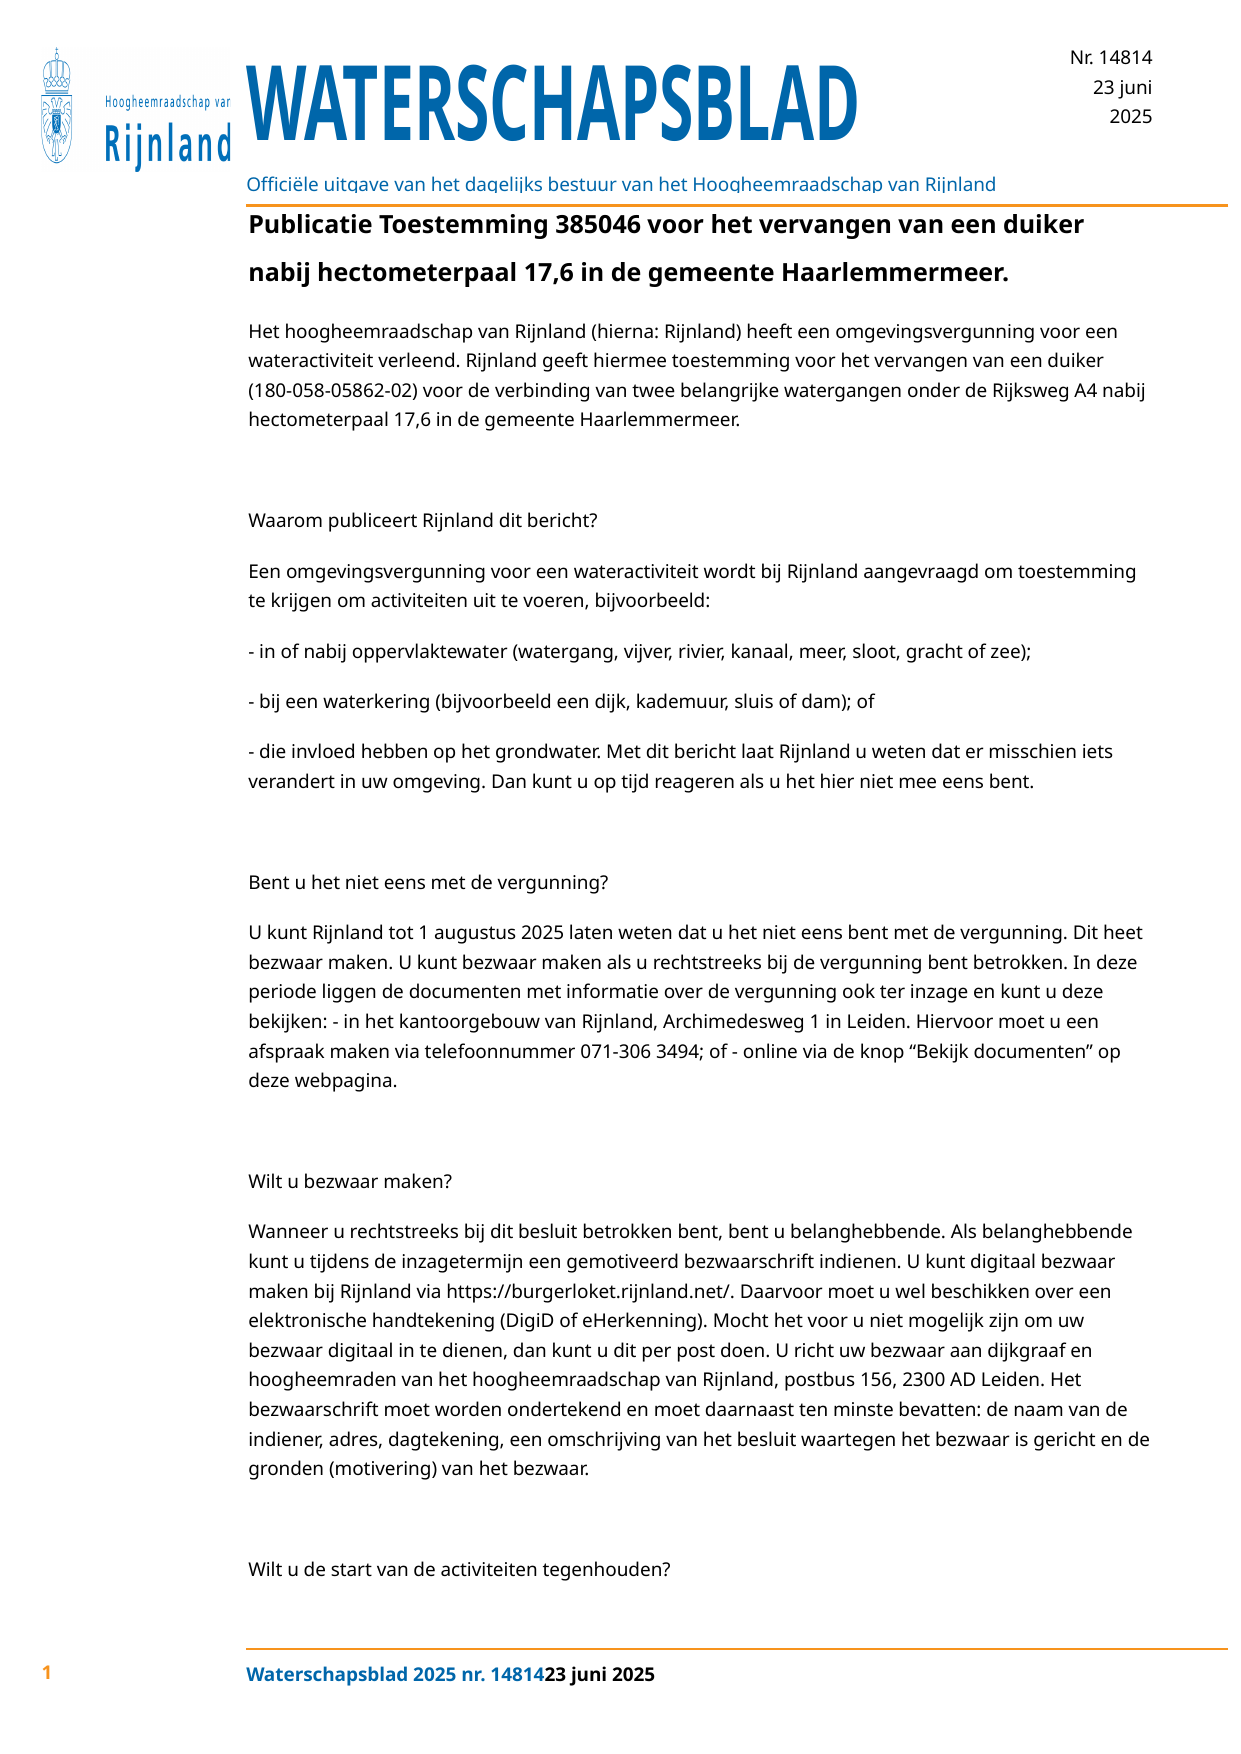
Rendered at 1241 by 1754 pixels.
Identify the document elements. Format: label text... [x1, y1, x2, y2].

text Wanneer u rechtstreeks bij dit besluit betrokken bent, bent u belanghebbende. Als belanghebbende kunt u tijdens de inzagetermijn een gemotiveerd bezwaarschrift indienen. U kunt digitaal bezwaar maken bij Rijnland via https://burgerloket.rijnland.net/. Daarvoor moet u wel beschikken over een elektronische handtekening (DigiD of eHerkenning). Mocht het voor u niet mogelijk zijn om uw bezwaar digitaal in te dienen, dan kunt u dit per post doen. U richt uw bezwaar aan dijkgraaf en hoogheemraden van het hoogheemraadschap van Rijnland, postbus 156, 2300 AD Leiden. Het bezwaarschrift moet worden ondertekend en moet daarnaast ten minste bevatten: de naam van de indiener, adres, dagtekening, een omschrijving van het besluit waartegen het bezwaar is gericht en de gronden (motivering) van het bezwaar. [248, 1219, 1152, 1481]
picture [41, 47, 231, 172]
text Wilt u bezwaar maken? [248, 1168, 1152, 1194]
text Wilt u de start van de activiteiten tegenhouden? [248, 1556, 1152, 1582]
text Een omgevingsvergunning voor een wateractiviteit wordt bij Rijnland aangevraagd om toestemming te krijgen om activiteiten uit te voeren, bijvoorbeeld: [248, 558, 1152, 613]
text Bent u het niet eens met de vergunning? [248, 869, 1152, 895]
text - bij een waterkering (bijvoorbeeld een dijk, kademuur, sluis of dam); of [248, 688, 1152, 714]
text Het hoogheemraadschap van Rijnland (hierna: Rijnland) heeft een omgevingsvergunning voor een wateractiviteit verleend. Rijnland geeft hiermee toestemming voor het vervangen van een duiker (180-058-05862-02) voor de verbinding van twee belangrijke watergangen onder de Rijksweg A4 nabij hectometerpaal 17,6 in de gemeente Haarlemmermeer. [248, 318, 1152, 432]
text - in of nabij oppervlaktewater (watergang, vijver, rivier, kanaal, meer, sloot, gracht of zee); [248, 638, 1152, 664]
text U kunt Rijnland tot 1 augustus 2025 laten weten dat u het niet eens bent met de vergunning. Dit heet bezwaar maken. U kunt bezwaar maken als u rechtstreeks bij de vergunning bent betrokken. In deze periode liggen de documenten met informatie over de vergunning ook ter inzage en kunt u deze bekijken: - in het kantoorgebouw van Rijnland, Archimedesweg 1 in Leiden. Hiervoor moet u een afspraak maken via telefoonnummer 071-306 3494; of - online via de knop “Bekijk documenten” op deze webpagina. [248, 919, 1152, 1093]
text Publicatie Toestemming 385046 voor het vervangen van een duiker nabij hectometerpaal 17,6 in de gemeente Haarlemmermeer. [248, 207, 1152, 288]
text Waarom publiceert Rijnland dit bericht? [248, 507, 1152, 533]
text - die invloed hebben op het grondwater. Met dit bericht laat Rijnland u weten dat er misschien iets verandert in uw omgeving. Dan kunt u op tijd reageren als u het hier niet mee eens bent. [248, 739, 1152, 794]
